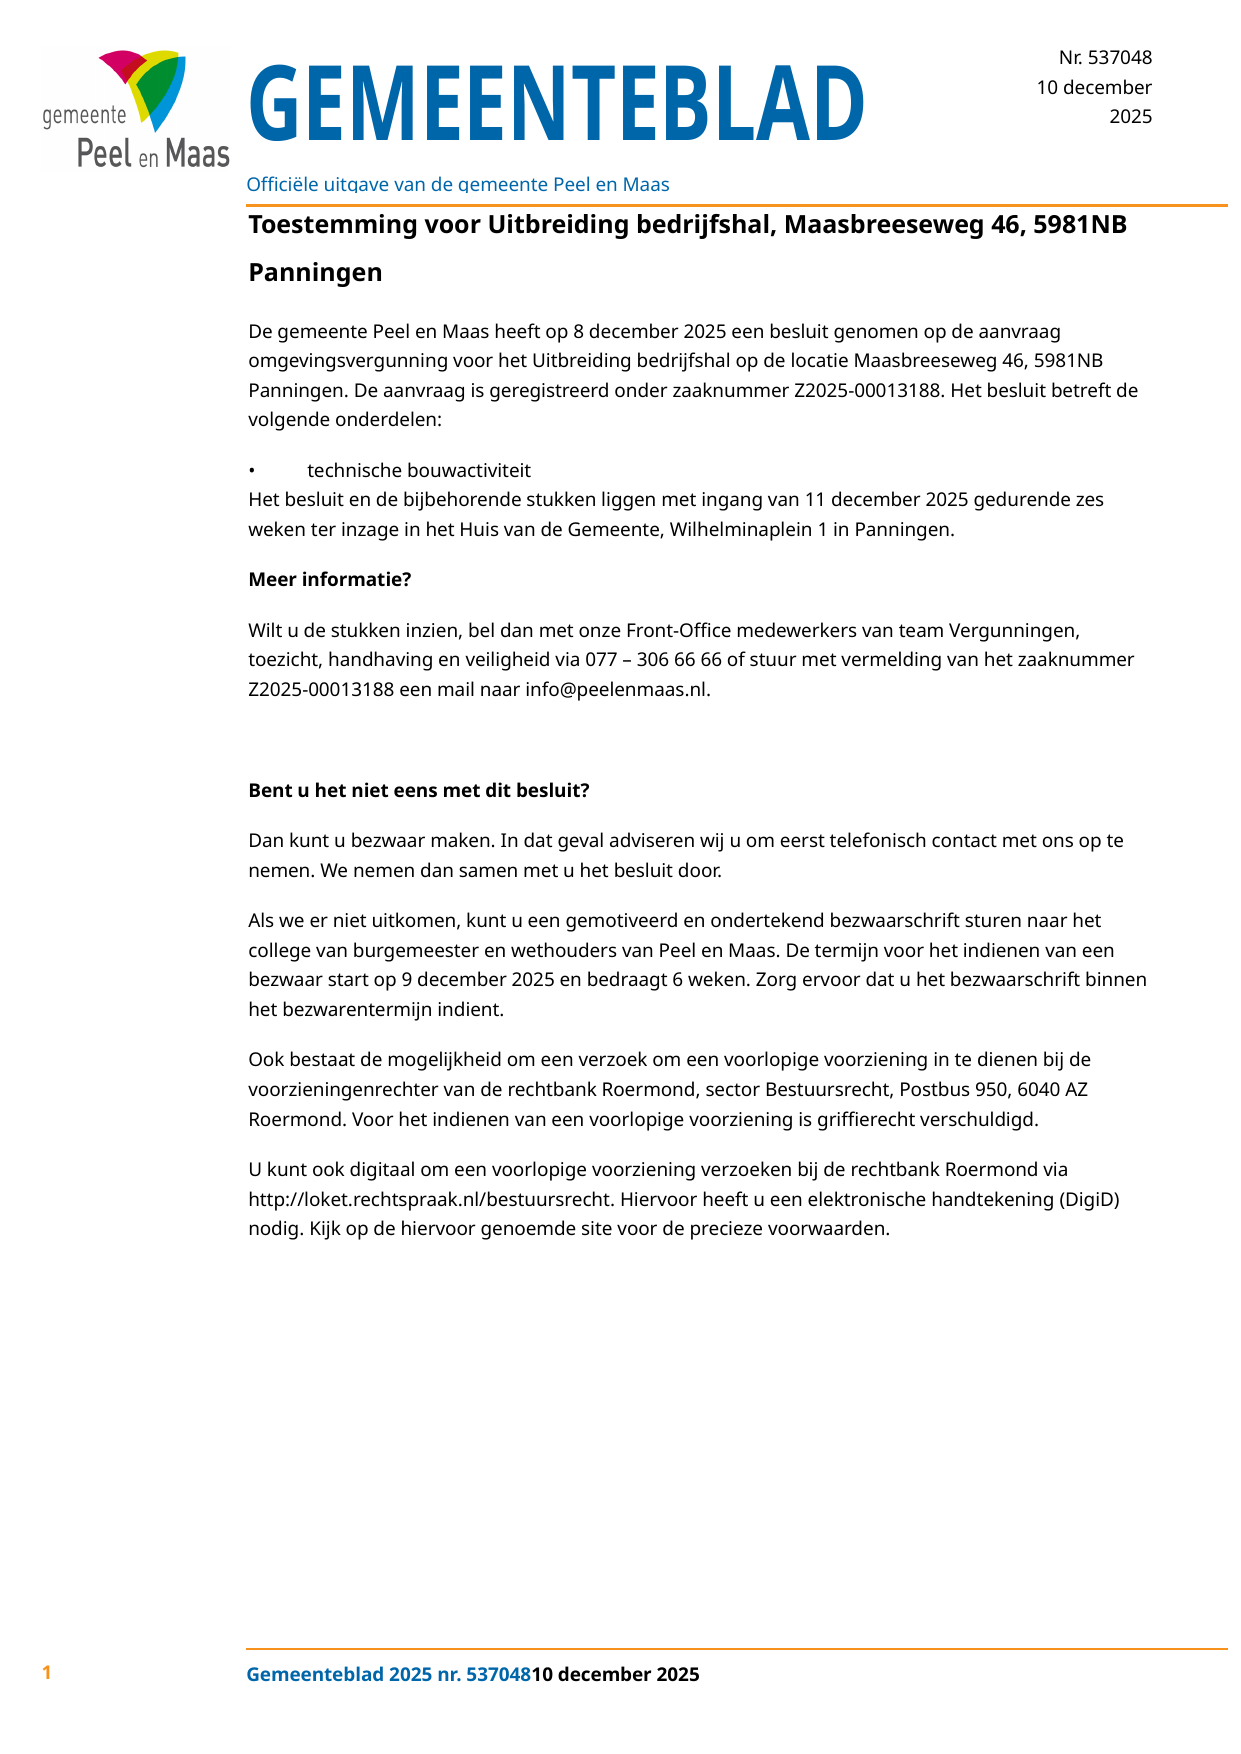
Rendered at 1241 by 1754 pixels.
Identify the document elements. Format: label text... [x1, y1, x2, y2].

text Het besluit en de bijbehorende stukken liggen met ingang van 11 december 2025 gedurende zes weken ter inzage in het Huis van de Gemeente, Wilhelminaplein 1 in Panningen. [248, 487, 1152, 542]
text Toestemming voor Uitbreiding bedrijfshal, Maasbreeseweg 46, 5981NB Panningen [248, 207, 1152, 288]
text Meer informatie? [248, 567, 1152, 592]
text Ook bestaat de mogelijkheid om een verzoek om een voorlopige voorziening in te dienen bij de voorzieningenrechter van de rechtbank Roermond, sector Bestuursrecht, Postbus 950, 6040 AZ Roermond. Voor het indienen van een voorlopige voorziening is griffierecht verschuldigd. [248, 1047, 1152, 1132]
text U kunt ook digitaal om een voorlopige voorziening verzoeken bij de rechtbank Roermond via http://loket.rechtspraak.nl/bestuursrecht. Hiervoor heeft u een elektronische handtekening (DigiD) nodig. Kijk op de hiervoor genoemde site voor de precieze voorwaarden. [248, 1156, 1152, 1241]
picture [41, 47, 231, 172]
text De gemeente Peel en Maas heeft op 8 december 2025 een besluit genomen op de aanvraag omgevingsvergunning voor het Uitbreiding bedrijfshal op de locatie Maasbreeseweg 46, 5981NB Panningen. De aanvraag is geregistreerd onder zaaknummer Z2025-00013188. Het besluit betreft de volgende onderdelen: [248, 318, 1152, 432]
text Dan kunt u bezwaar maken. In dat geval adviseren wij u om eerst telefonisch contact met ons op te nemen. We nemen dan samen met u het besluit door. [248, 827, 1152, 883]
text Als we er niet uitkomen, kunt u een gemotiveerd en ondertekend bezwaarschrift sturen naar het college van burgemeester en wethouders van Peel en Maas. De termijn voor het indienen van een bezwaar start op 9 december 2025 en bedraagt 6 weken. Zorg ervoor dat u het bezwaarschrift binnen het bezwarentermijn indient. [248, 907, 1152, 1022]
list technische bouwactiviteit [248, 457, 1152, 483]
text Wilt u de stukken inzien, bel dan met onze Front-Office medewerkers van team Vergunningen, toezicht, handhaving en veiligheid via 077 – 306 66 66 of stuur met vermelding van het zaaknummer Z2025-00013188 een mail naar info@peelenmaas.nl. [248, 617, 1152, 702]
text Bent u het niet eens met dit besluit? [248, 777, 1152, 803]
